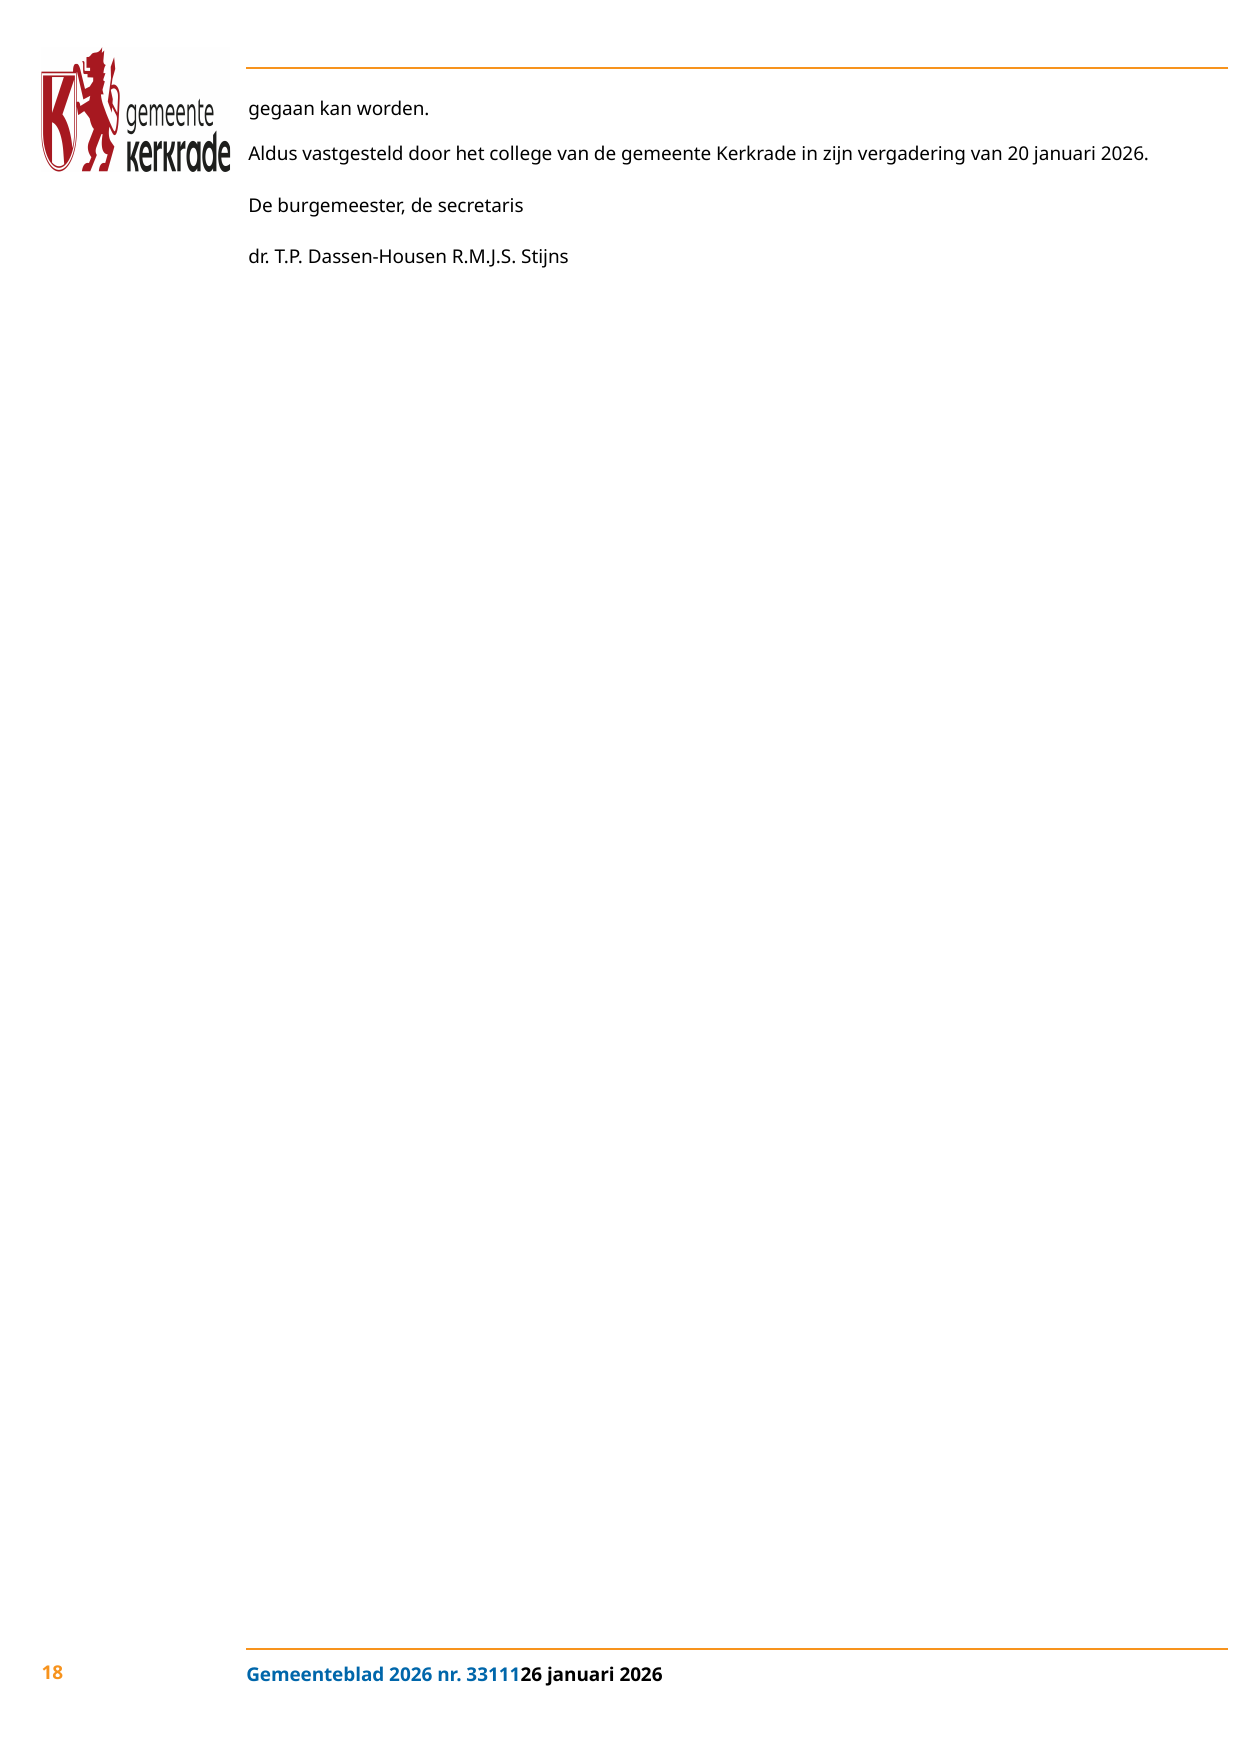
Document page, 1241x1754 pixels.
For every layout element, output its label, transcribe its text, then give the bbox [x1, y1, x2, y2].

text De burgemeester, de secretaris [248, 192, 1152, 218]
text dr. T.P. Dassen-Housen R.M.J.S. Stijns [248, 243, 1152, 269]
text Aldus vastgesteld door het college van de gemeente Kerkrade in zijn vergadering van 20 januari 2026. [248, 140, 1152, 166]
text gegaan kan worden. [248, 95, 1152, 121]
picture [41, 47, 231, 172]
